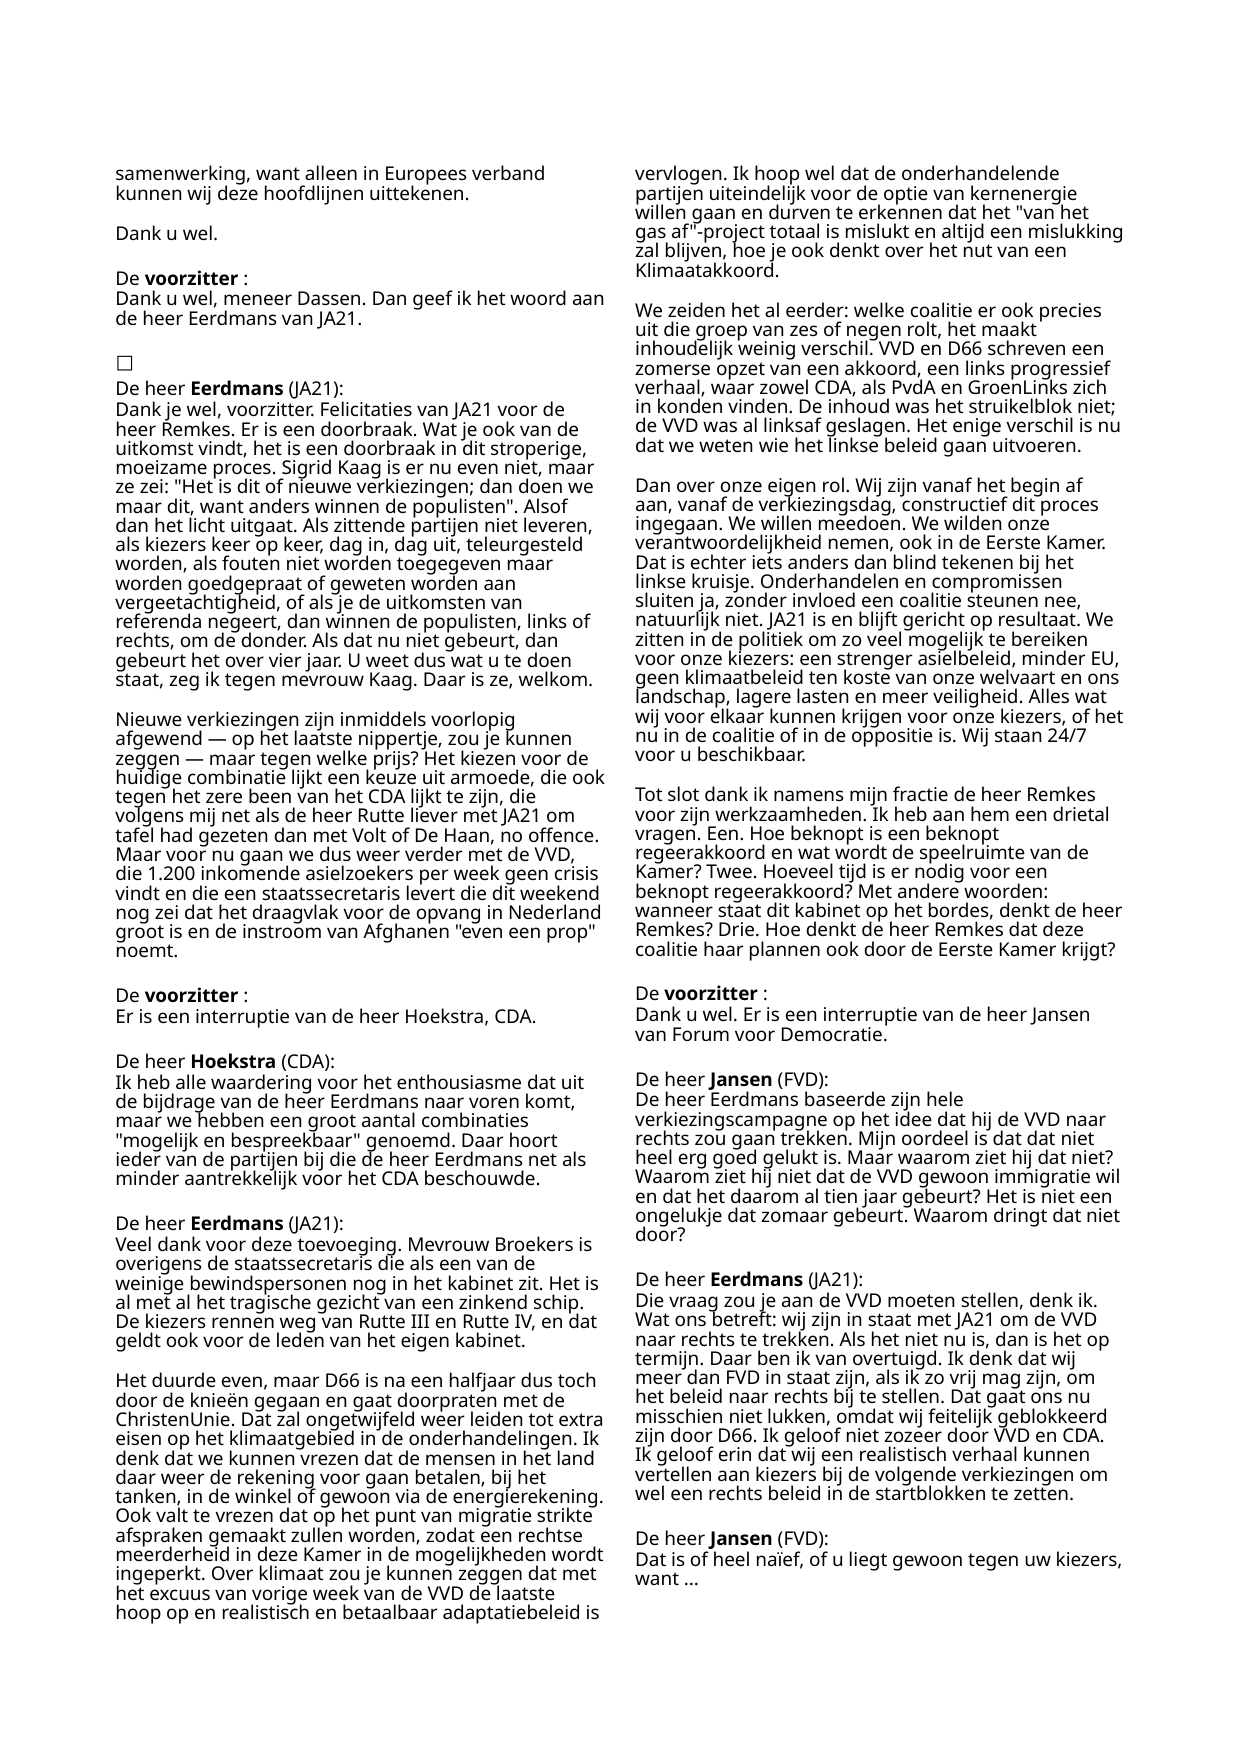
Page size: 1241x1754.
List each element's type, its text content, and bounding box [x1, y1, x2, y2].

text Dank u wel, meneer Dassen. Dan geef ik het woord aan de heer Eerdmans van JA21. [115, 290, 605, 329]
text samenwerking, want alleen in Europees verband kunnen wij deze hoofdlijnen uittekenen. [115, 165, 605, 204]
text vervlogen. Ik hoop wel dat de onderhandelende partijen uiteindelijk voor de optie van kernenergie willen gaan en durven te erkennen dat het "van het gas af"-project totaal is mislukt en altijd een mislukking zal blijven, hoe je ook denkt over het nut van een Klimaatakkoord. [635, 165, 1125, 281]
text Ik heb alle waardering voor het enthousiasme dat uit de bijdrage van de heer Eerdmans naar voren komt, maar we hebben een groot aantal combinaties "mogelijk en bespreekbaar" genoemd. Daar hoort ieder van de partijen bij die de heer Eerdmans net als minder aantrekkelijk voor het CDA beschouwde. [115, 1074, 605, 1189]
text De heer Hoekstra (CDA): [115, 1048, 605, 1074]
text De voorzitter : [635, 981, 1125, 1006]
text Dan over onze eigen rol. Wij zijn vanaf het begin af aan, vanaf de verkiezingsdag, constructief dit proces ingegaan. We willen meedoen. We wilden onze verantwoordelijkheid nemen, ook in de Eerste Kamer. Dat is echter iets anders dan blind tekenen bij het linkse kruisje. Onderhandelen en compromissen sluiten ja, zonder invloed een coalitie steunen nee, natuurlijk niet. JA21 is en blijft gericht op resultaat. We zitten in de politiek om zo veel mogelijk te bereiken voor onze kiezers: een strenger asielbeleid, minder EU, geen klimaatbeleid ten koste van onze welvaart en ons landschap, lagere lasten en meer veiligheid. Alles wat wij voor elkaar kunnen krijgen voor onze kiezers, of het nu in de coalitie of in de oppositie is. Wij staan 24/7 voor u beschikbaar. [635, 477, 1125, 766]
text Nieuwe verkiezingen zijn inmiddels voorlopig afgewend — op het laatste nippertje, zou je kunnen zeggen — maar tegen welke prijs? Het kiezen voor de huidige combinatie lijkt een keuze uit armoede, die ook tegen het zere been van het CDA lijkt te zijn, die volgens mij net als de heer Rutte liever met JA21 om tafel had gezeten dan met Volt of De Haan, no offence. Maar voor nu gaan we dus weer verder met de VVD, die 1.200 inkomende asielzoekers per week geen crisis vindt en die een staatssecretaris levert die dit weekend nog zei dat het draagvlak voor de opvang in Nederland groot is en de instroom van Afghanen "even een prop" noemt. [115, 711, 605, 962]
text De heer Eerdmans baseerde zijn hele verkiezingscampagne op het idee dat hij de VVD naar rechts zou gaan trekken. Mijn oordeel is dat dat niet heel erg goed gelukt is. Maar waarom ziet hij dat niet? Waarom ziet hij niet dat de VVD gewoon immigratie wil en dat het daarom al tien jaar gebeurt? Het is niet een ongelukje dat zomaar gebeurt. Waarom dringt dat niet door? [635, 1091, 1125, 1246]
text De heer Eerdmans (JA21): [635, 1266, 1125, 1292]
text Die vraag zou je aan de VVD moeten stellen, denk ik. Wat ons betreft: wij zijn in staat met JA21 om de VVD naar rechts te trekken. Als het niet nu is, dan is het op termijn. Daar ben ik van overtuigd. Ik denk dat wij meer dan FVD in staat zijn, als ik zo vrij mag zijn, om het beleid naar rechts bij te stellen. Dat gaat ons nu misschien niet lukken, omdat wij feitelijk geblokkeerd zijn door D66. Ik geloof niet zozeer door VVD en CDA. Ik geloof erin dat wij een realistisch verhaal kunnen vertellen aan kiezers bij de volgende verkiezingen om wel een rechts beleid in de startblokken te zetten. [635, 1292, 1125, 1504]
text De heer Eerdmans (JA21): [115, 1210, 605, 1236]
text Dank u wel. Er is een interruptie van de heer Jansen van Forum voor Democratie. [635, 1006, 1125, 1045]
text Er is een interruptie van de heer Hoekstra, CDA. [115, 1008, 605, 1027]
text Dat is of heel naïef, of u liegt gewoon tegen uw kiezers, want ... [635, 1551, 1125, 1589]
text De heer Jansen (FVD): [635, 1066, 1125, 1091]
text We zeiden het al eerder: welke coalitie er ook precies uit die groep van zes of negen rolt, het maakt inhoudelijk weinig verschil. VVD en D66 schreven een zomerse opzet van een akkoord, een links progressief verhaal, waar zowel CDA, als PvdA en GroenLinks zich in konden vinden. De inhoud was het struikelblok niet; de VVD was al linksaf geslagen. Het enige verschil is nu dat we weten wie het linkse beleid gaan uitvoeren. [635, 302, 1125, 456]
text Veel dank voor deze toevoeging. Mevrouw Broekers is overigens de staatssecretaris die als een van de weinige bewindspersonen nog in het kabinet zit. Het is al met al het tragische gezicht van een zinkend schip. De kiezers rennen weg van Rutte III en Rutte IV, en dat geldt ook voor de leden van het eigen kabinet. [115, 1236, 605, 1352]
text De heer Eerdmans (JA21): [115, 376, 605, 401]
text ⬜ [115, 350, 605, 376]
text Tot slot dank ik namens mijn fractie de heer Remkes voor zijn werkzaamheden. Ik heb aan hem een drietal vragen. Een. Hoe beknopt is een beknopt regeerakkoord en wat wordt de speelruimte van de Kamer? Twee. Hoeveel tijd is er nodig voor een beknopt regeerakkoord? Met andere woorden: wanneer staat dit kabinet op het bordes, denkt de heer Remkes? Drie. Hoe denkt de heer Remkes dat deze coalitie haar plannen ook door de Eerste Kamer krijgt? [635, 786, 1125, 960]
text Dank u wel. [115, 224, 605, 244]
text De voorzitter : [115, 982, 605, 1008]
text De voorzitter : [115, 265, 605, 290]
text Dank je wel, voorzitter. Felicitaties van JA21 voor de heer Remkes. Er is een doorbraak. Wat je ook van de uitkomst vindt, het is een doorbraak in dit stroperige, moeizame proces. Sigrid Kaag is er nu even niet, maar ze zei: "Het is dit of nieuwe verkiezingen; dan doen we maar dit, want anders winnen de populisten". Alsof dan het licht uitgaat. Als zittende partijen niet leveren, als kiezers keer op keer, dag in, dag uit, teleurgesteld worden, als fouten niet worden toegegeven maar worden goedgepraat of geweten worden aan vergeetachtigheid, of als je de uitkomsten van referenda negeert, dan winnen de populisten, links of rechts, om de donder. Als dat nu niet gebeurt, dan gebeurt het over vier jaar. U weet dus wat u te doen staat, zeg ik tegen mevrouw Kaag. Daar is ze, welkom. [115, 401, 605, 690]
text De heer Jansen (FVD): [635, 1525, 1125, 1551]
text Het duurde even, maar D66 is na een halfjaar dus toch door de knieën gegaan en gaat doorpraten met de ChristenUnie. Dat zal ongetwijfeld weer leiden tot extra eisen op het klimaatgebied in de onderhandelingen. Ik denk dat we kunnen vrezen dat de mensen in het land daar weer de rekening voor gaan betalen, bij het tanken, in de winkel of gewoon via de energierekening. Ook valt te vrezen dat op het punt van migratie strikte afspraken gemaakt zullen worden, zodat een rechtse meerderheid in deze Kamer in de mogelijkheden wordt ingeperkt. Over klimaat zou je kunnen zeggen dat met het excuus van vorige week van de VVD de laatste hoop op en realistisch en betaalbaar adaptatiebeleid is [115, 1372, 605, 1623]
